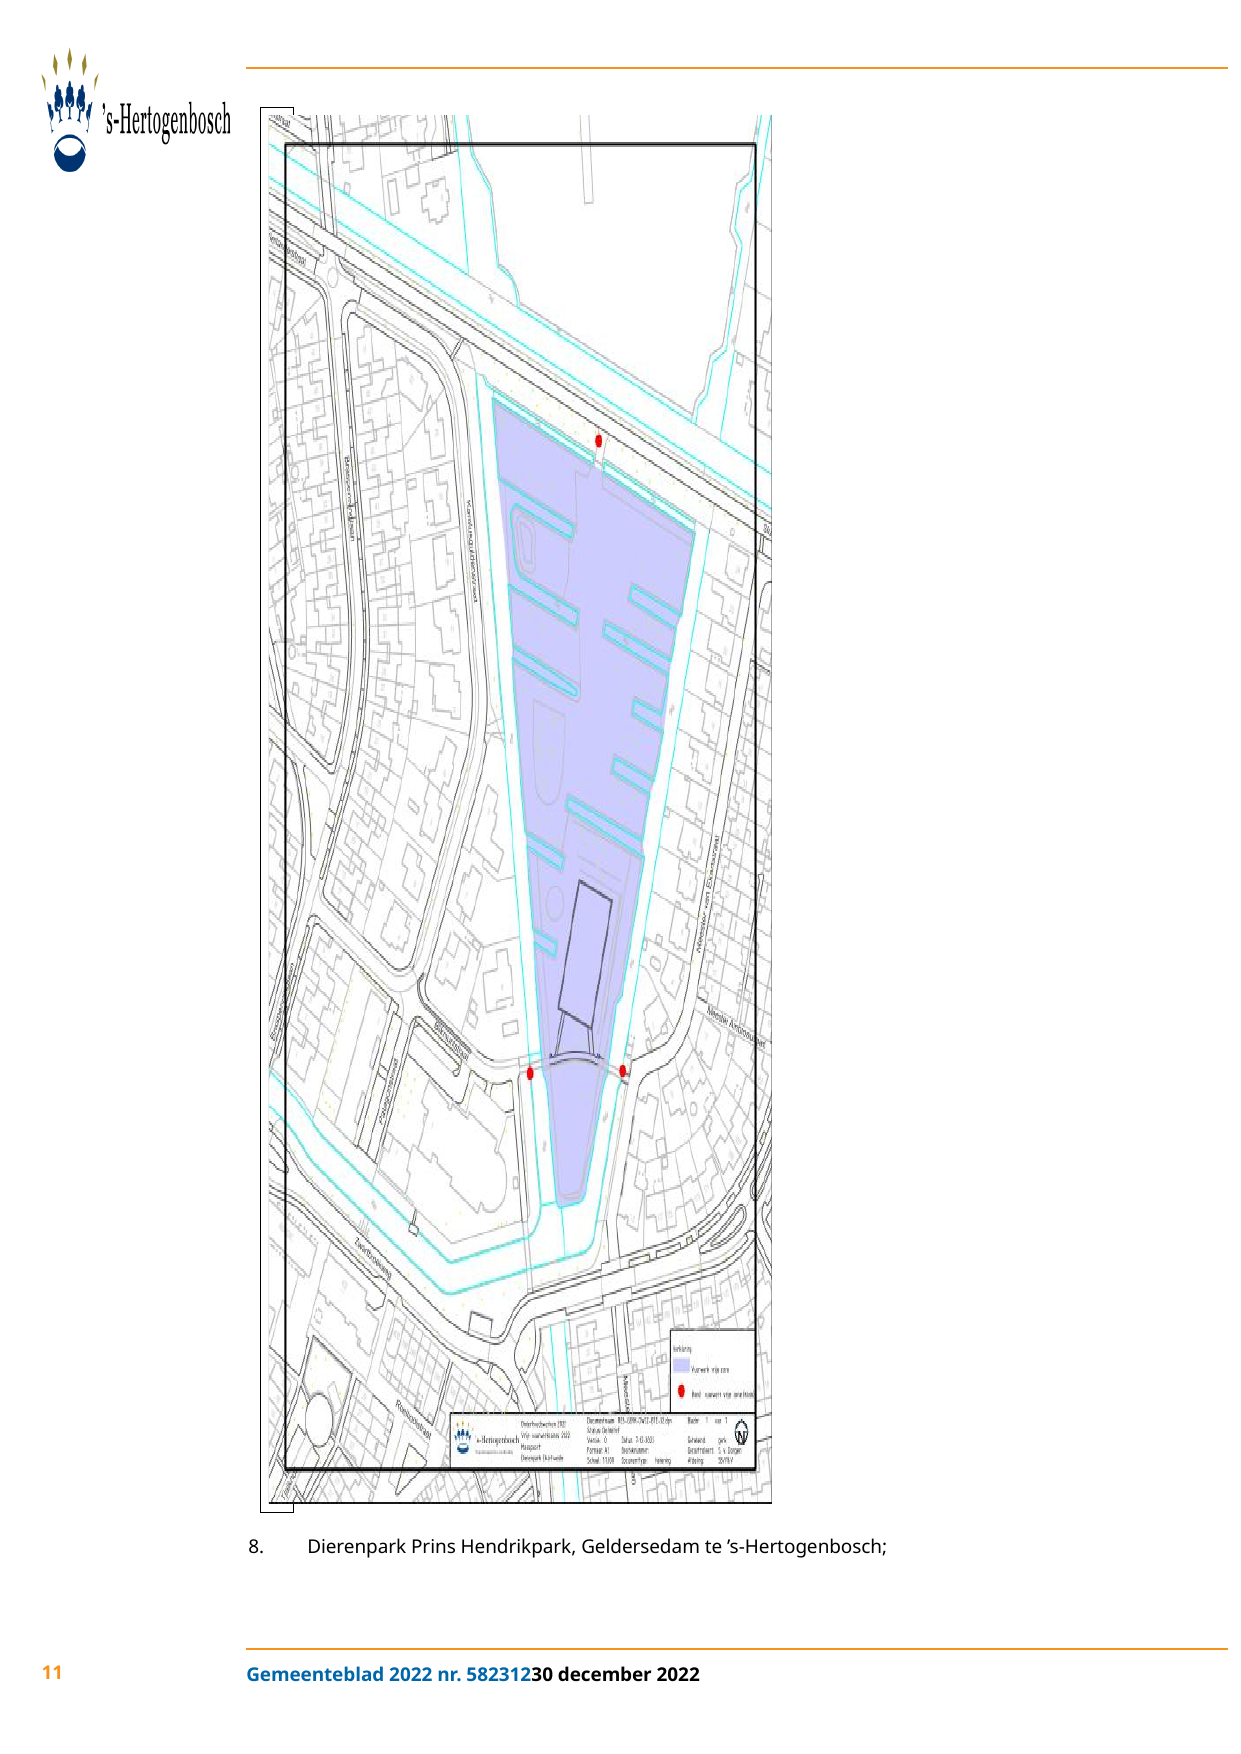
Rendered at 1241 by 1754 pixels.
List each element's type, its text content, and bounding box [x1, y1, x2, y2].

list Dierenpark Prins Hendrikpark, Geldersedam te ’s-Hertogenbosch; [248, 1534, 1152, 1559]
picture [268, 115, 772, 1504]
picture [41, 47, 231, 172]
